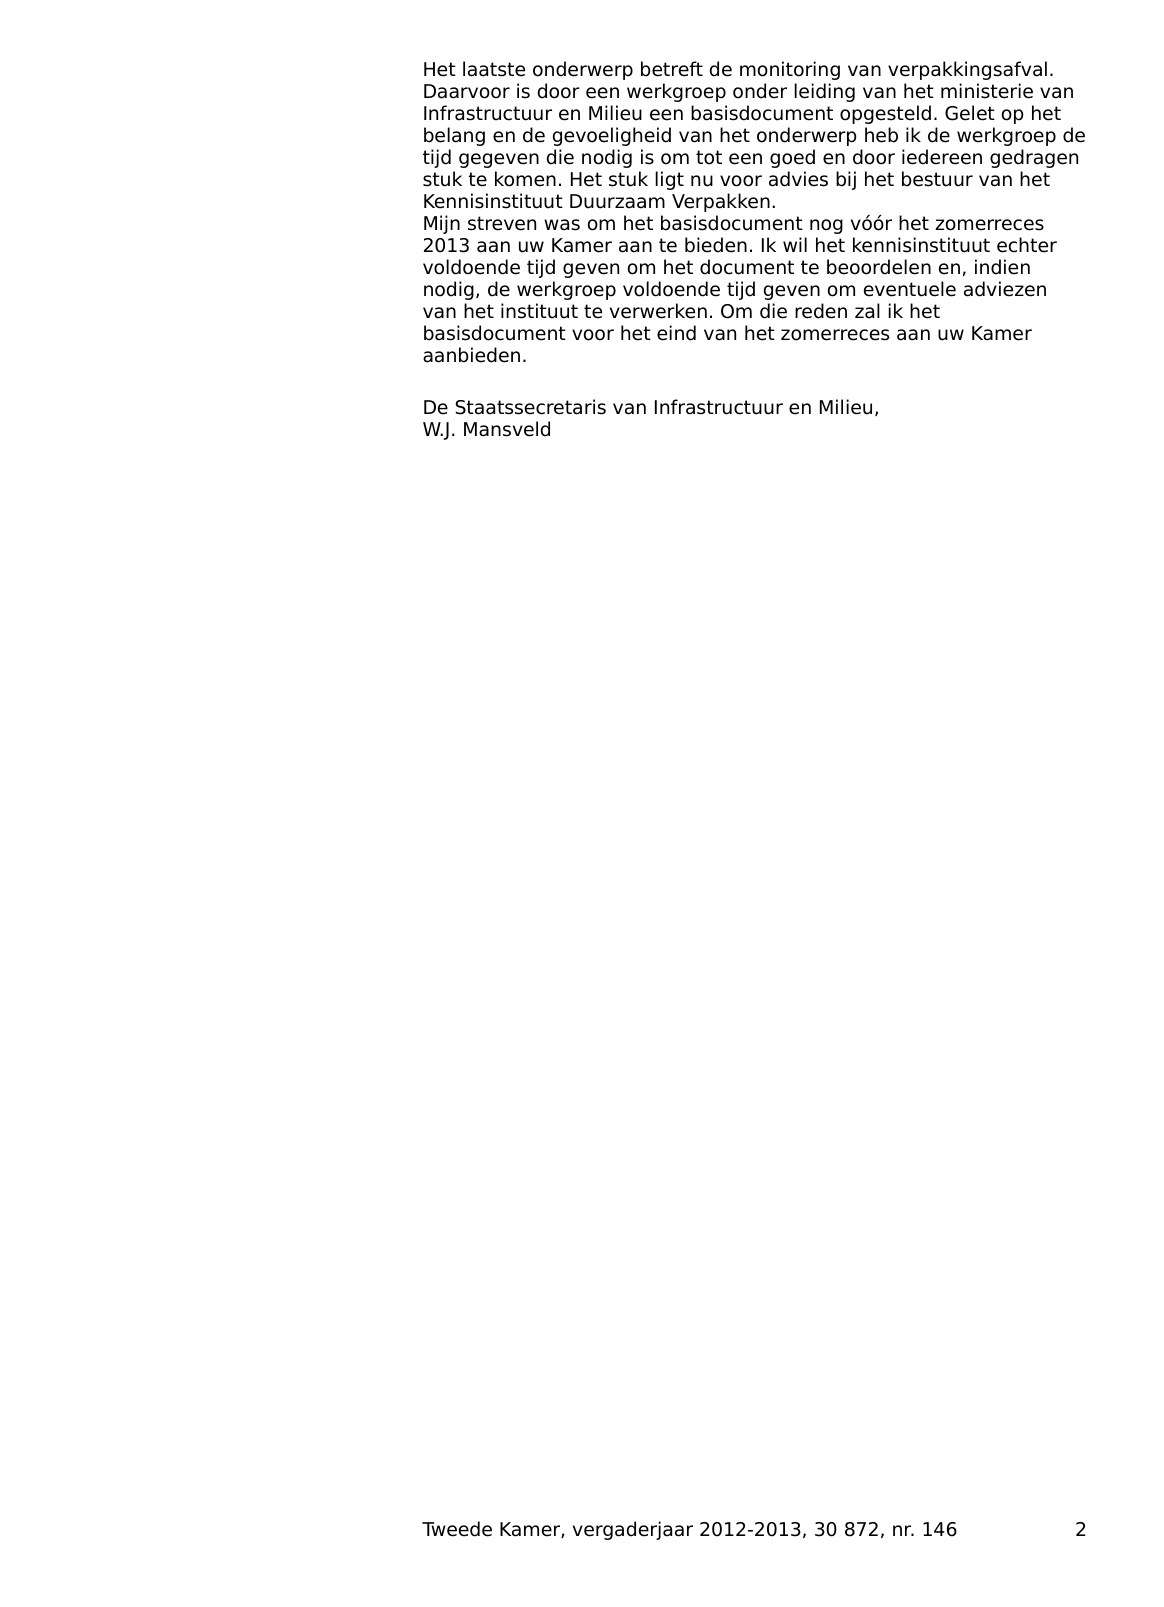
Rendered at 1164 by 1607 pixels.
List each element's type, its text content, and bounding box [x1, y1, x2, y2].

text Het laatste onderwerp betreft de monitoring van verpakkingsafval. Daarvoor is door een werkgroep onder leiding van het ministerie van Infrastructuur en Milieu een basisdocument opgesteld. Gelet op het belang en de gevoeligheid van het onderwerp heb ik de werkgroep de tijd gegeven die nodig is om tot een goed en door iedereen gedragen stuk te komen. Het stuk ligt nu voor advies bij het bestuur van het Kennisinstituut Duurzaam Verpakken. [422, 59, 1087, 213]
text Mijn streven was om het basisdocument nog vóór het zomerreces 2013 aan uw Kamer aan te bieden. Ik wil het kennisinstituut echter voldoende tijd geven om het document te beoordelen en, indien nodig, de werkgroep voldoende tijd geven om eventuele adviezen van het instituut te verwerken. Om die reden zal ik het basisdocument voor het eind van het zomerreces aan uw Kamer aanbieden. [422, 213, 1087, 367]
text De Staatssecretaris van Infrastructuur en Milieu, W.J. Mansveld [422, 397, 1087, 441]
